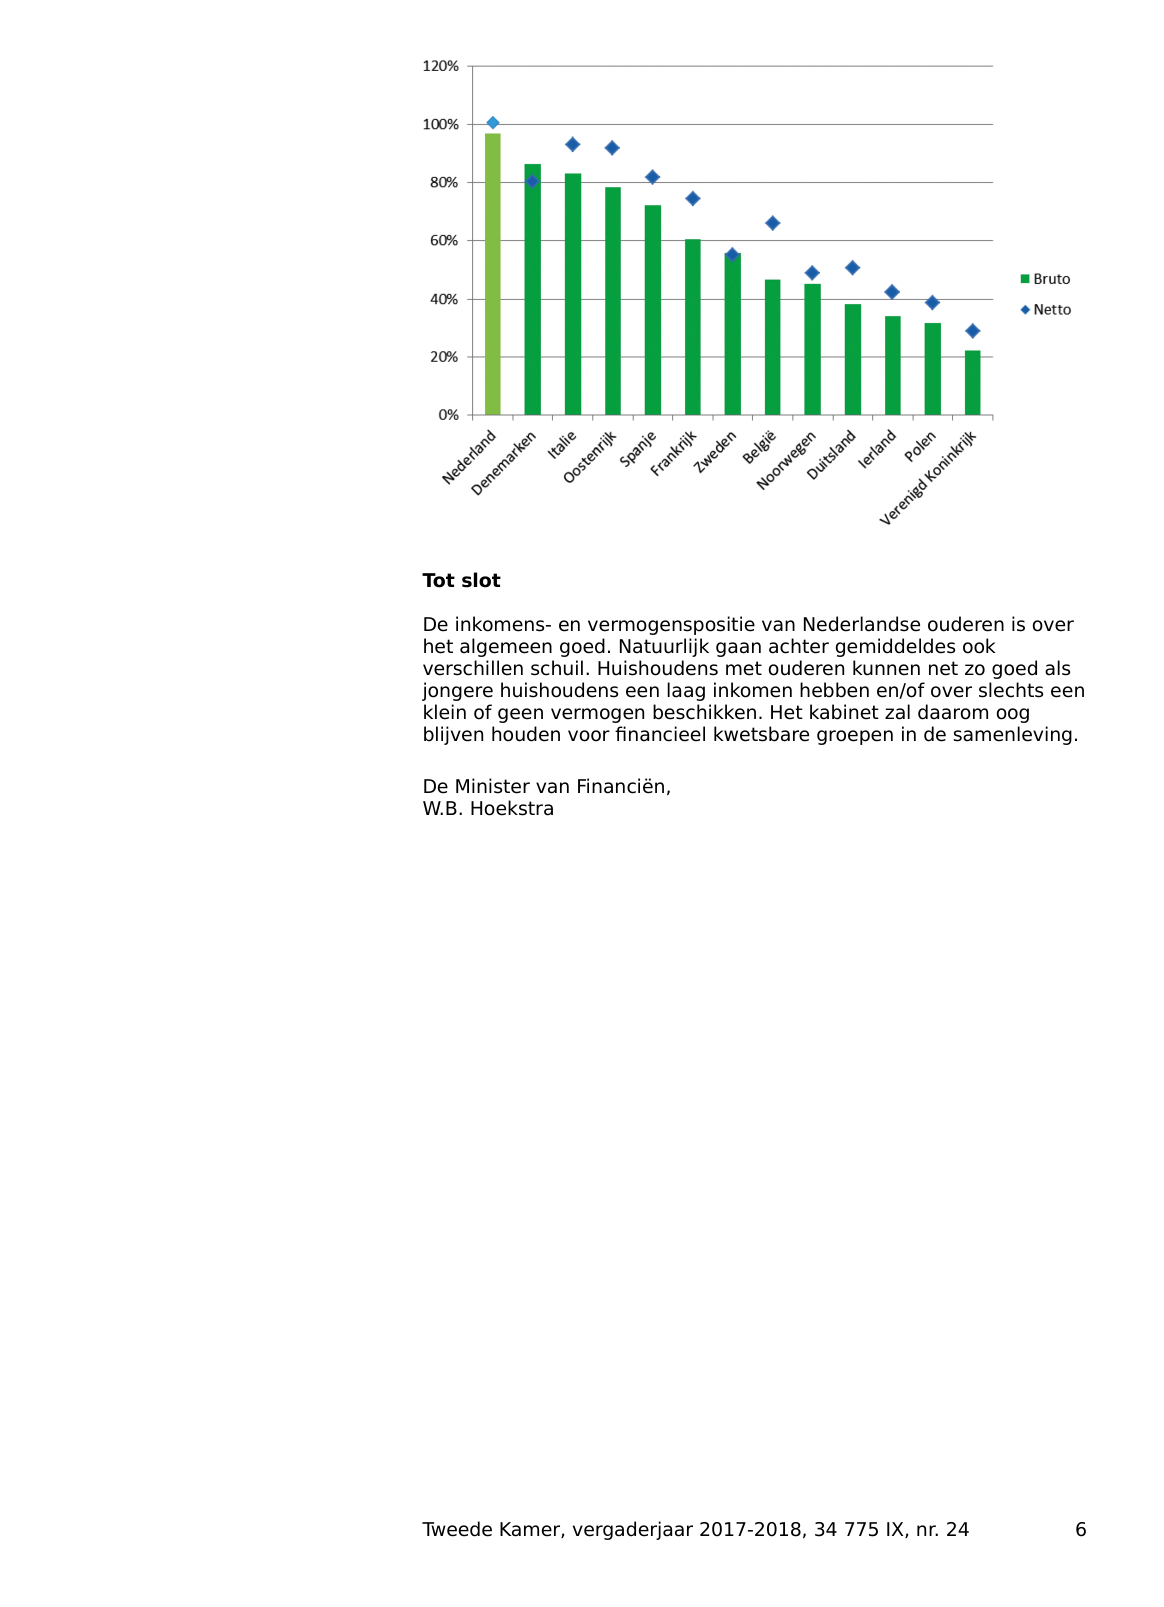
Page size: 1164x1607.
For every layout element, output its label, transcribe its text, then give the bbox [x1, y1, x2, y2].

text De Minister van Financiën, W.B. Hoekstra [422, 776, 1087, 820]
text De inkomens- en vermogenspositie van Nederlandse ouderen is over het algemeen goed. Natuurlijk gaan achter gemiddeldes ook verschillen schuil. Huishoudens met ouderen kunnen net zo goed als jongere huishoudens een laag inkomen hebben en/of over slechts een klein of geen vermogen beschikken. Het kabinet zal daarom oog blijven houden voor financieel kwetsbare groepen in de samenleving. [422, 614, 1087, 746]
picture [422, 59, 1072, 526]
subtitle Tot slot [422, 570, 1087, 592]
